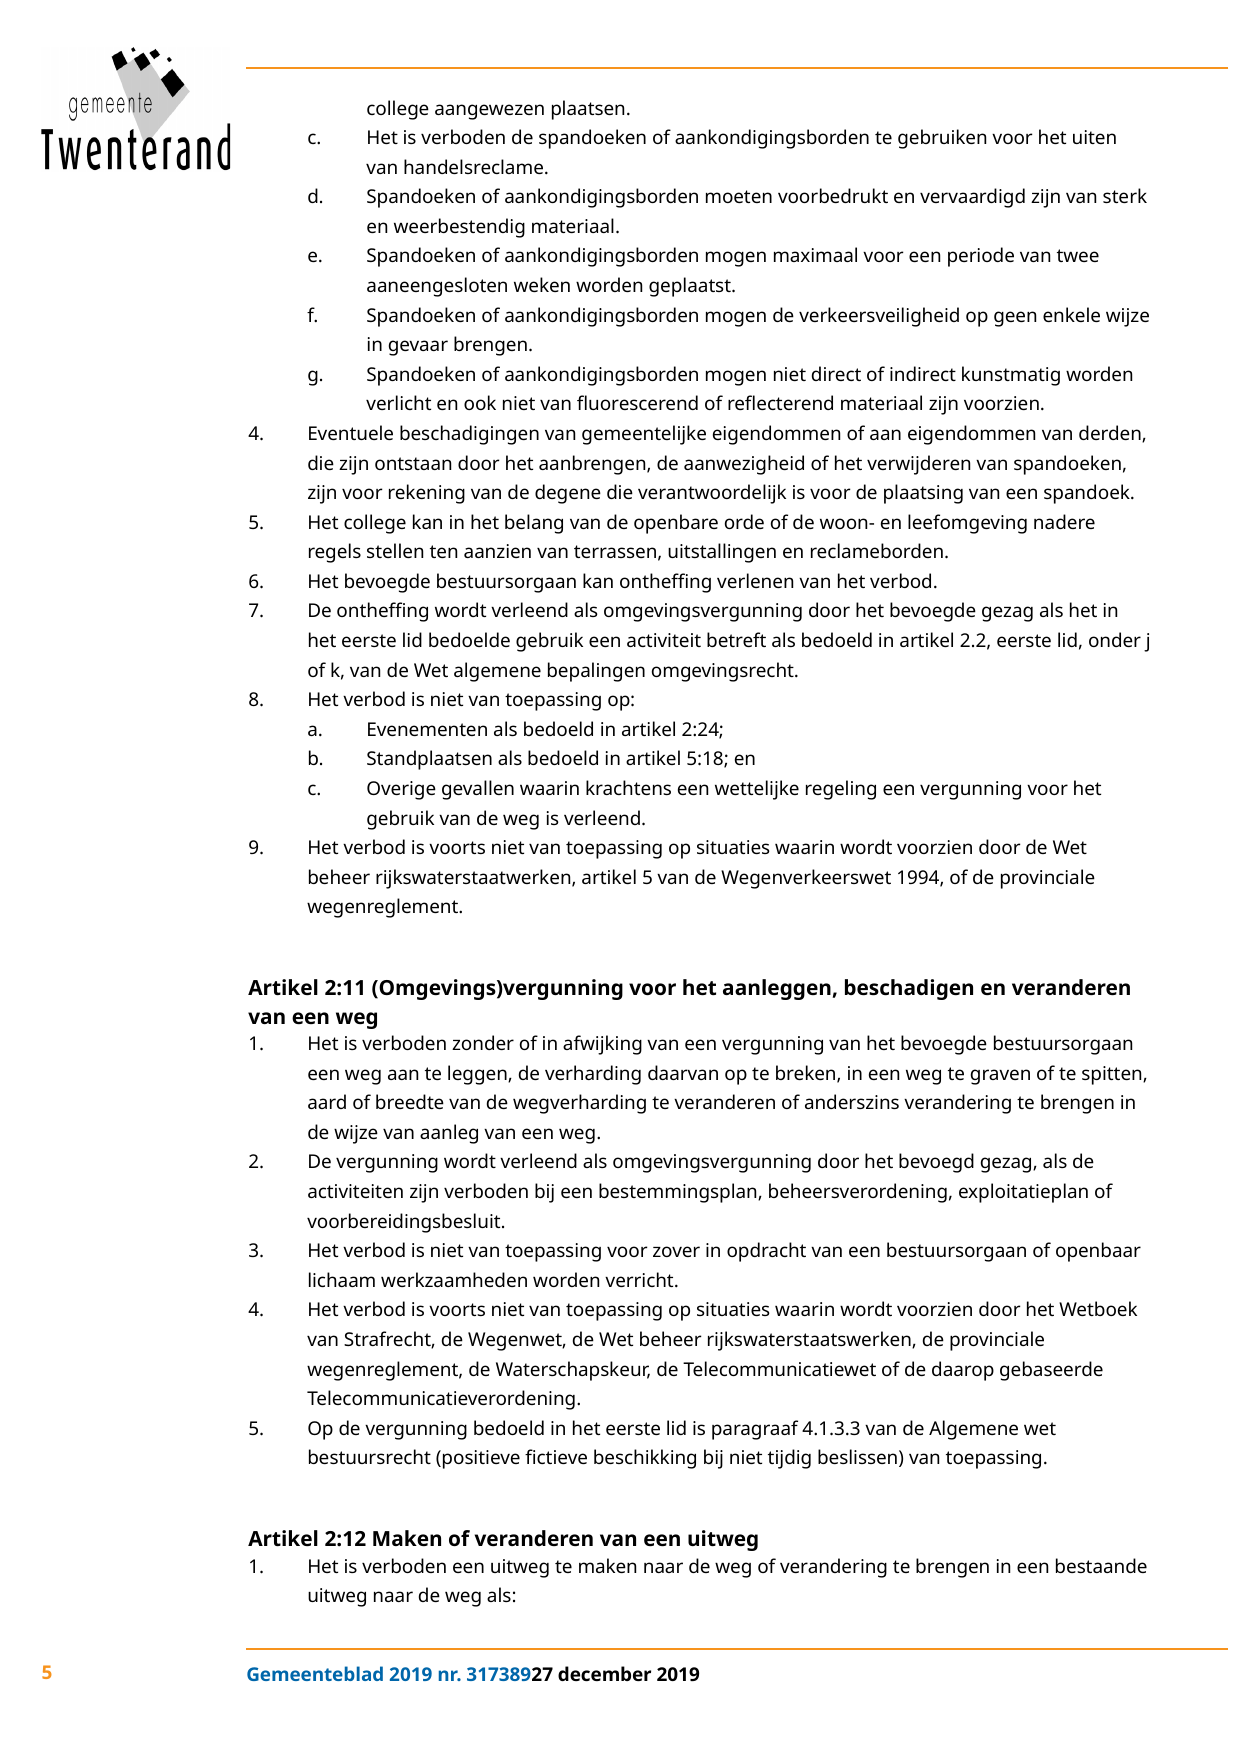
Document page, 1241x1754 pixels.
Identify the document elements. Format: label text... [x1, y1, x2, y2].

list Het verbod is voorts niet van toepassing op situaties waarin wordt voorzien door het Wetboek van Strafrecht, de Wegenwet, de Wet beheer rijkswaterstaatswerken, de provinciale wegenreglement, de Waterschapskeur, de Telecommunicatiewet of de daarop gebaseerde Telecommunicatieverordening. [248, 1297, 1152, 1411]
list Eventuele beschadigingen van gemeentelijke eigendommen of aan eigendommen van derden, die zijn ontstaan door het aanbrengen, de aanwezigheid of het verwijderen van spandoeken, zijn voor rekening van de degene die verantwoordelijk is voor de plaatsing van een spandoek. [248, 420, 1152, 505]
list Het verbod is niet van toepassing op: [248, 686, 1152, 712]
list Op de vergunning bedoeld in het eerste lid is paragraaf 4.1.3.3 van de Algemene wet bestuursrecht (positieve fictieve beschikking bij niet tijdig beslissen) van toepassing. [248, 1415, 1152, 1470]
list Spandoeken of aankondigingsborden mogen niet direct of indirect kunstmatig worden verlicht en ook niet van fluorescerend of reflecterend materiaal zijn voorzien. [307, 361, 1152, 416]
list Het is verboden een uitweg te maken naar de weg of verandering te brengen in een bestaande uitweg naar de weg als: [248, 1553, 1152, 1608]
text Artikel 2:12 Maken of veranderen van een uitweg [248, 1524, 1152, 1553]
list Het verbod is voorts niet van toepassing op situaties waarin wordt voorzien door de Wet beheer rijkswaterstaatwerken, artikel 5 van de Wegenverkeerswet 1994, of de provinciale wegenreglement. [248, 834, 1152, 919]
list Het is verboden de spandoeken of aankondigingsborden te gebruiken voor het uiten van handelsreclame. [307, 124, 1152, 180]
list Overige gevallen waarin krachtens een wettelijke regeling een vergunning voor het gebruik van de weg is verleend. [307, 775, 1152, 831]
list Spandoeken of aankondigingsborden mogen maximaal voor een periode van twee aaneengesloten weken worden geplaatst. [307, 243, 1152, 298]
text Artikel 2:11 (Omgevings)vergunning voor het aanleggen, beschadigen en veranderen van een weg [248, 973, 1152, 1030]
list Evenementen als bedoeld in artikel 2:24; [307, 716, 1152, 742]
list Standplaatsen als bedoeld in artikel 5:18; en [307, 746, 1152, 771]
list Het is verboden zonder of in afwijking van een vergunning van het bevoegde bestuursorgaan een weg aan te leggen, de verharding daarvan op te breken, in een weg te graven of te spitten, aard of breedte van de wegverharding te veranderen of anderszins verandering te brengen in de wijze van aanleg van een weg. [248, 1030, 1152, 1145]
picture [41, 47, 231, 172]
list Spandoeken of aankondigingsborden mogen de verkeersveiligheid op geen enkele wijze in gevaar brengen. [307, 302, 1152, 357]
list college aangewezen plaatsen. [307, 95, 1152, 121]
list De ontheffing wordt verleend als omgevingsvergunning door het bevoegde gezag als het in het eerste lid bedoelde gebruik een activiteit betreft als bedoeld in artikel 2.2, eerste lid, onder j of k, van de Wet algemene bepalingen omgevingsrecht. [248, 598, 1152, 683]
list Het verbod is niet van toepassing voor zover in opdracht van een bestuursorgaan of openbaar lichaam werkzaamheden worden verricht. [248, 1237, 1152, 1293]
list Spandoeken of aankondigingsborden moeten voorbedrukt en vervaardigd zijn van sterk en weerbestendig materiaal. [307, 183, 1152, 239]
list De vergunning wordt verleend als omgevingsvergunning door het bevoegd gezag, als de activiteiten zijn verboden bij een bestemmingsplan, beheersverordening, exploitatieplan of voorbereidingsbesluit. [248, 1149, 1152, 1234]
list Het bevoegde bestuursorgaan kan ontheffing verlenen van het verbod. [248, 568, 1152, 594]
list Het college kan in het belang van de openbare orde of de woon- en leefomgeving nadere regels stellen ten aanzien van terrassen, uitstallingen en reclameborden. [248, 509, 1152, 564]
